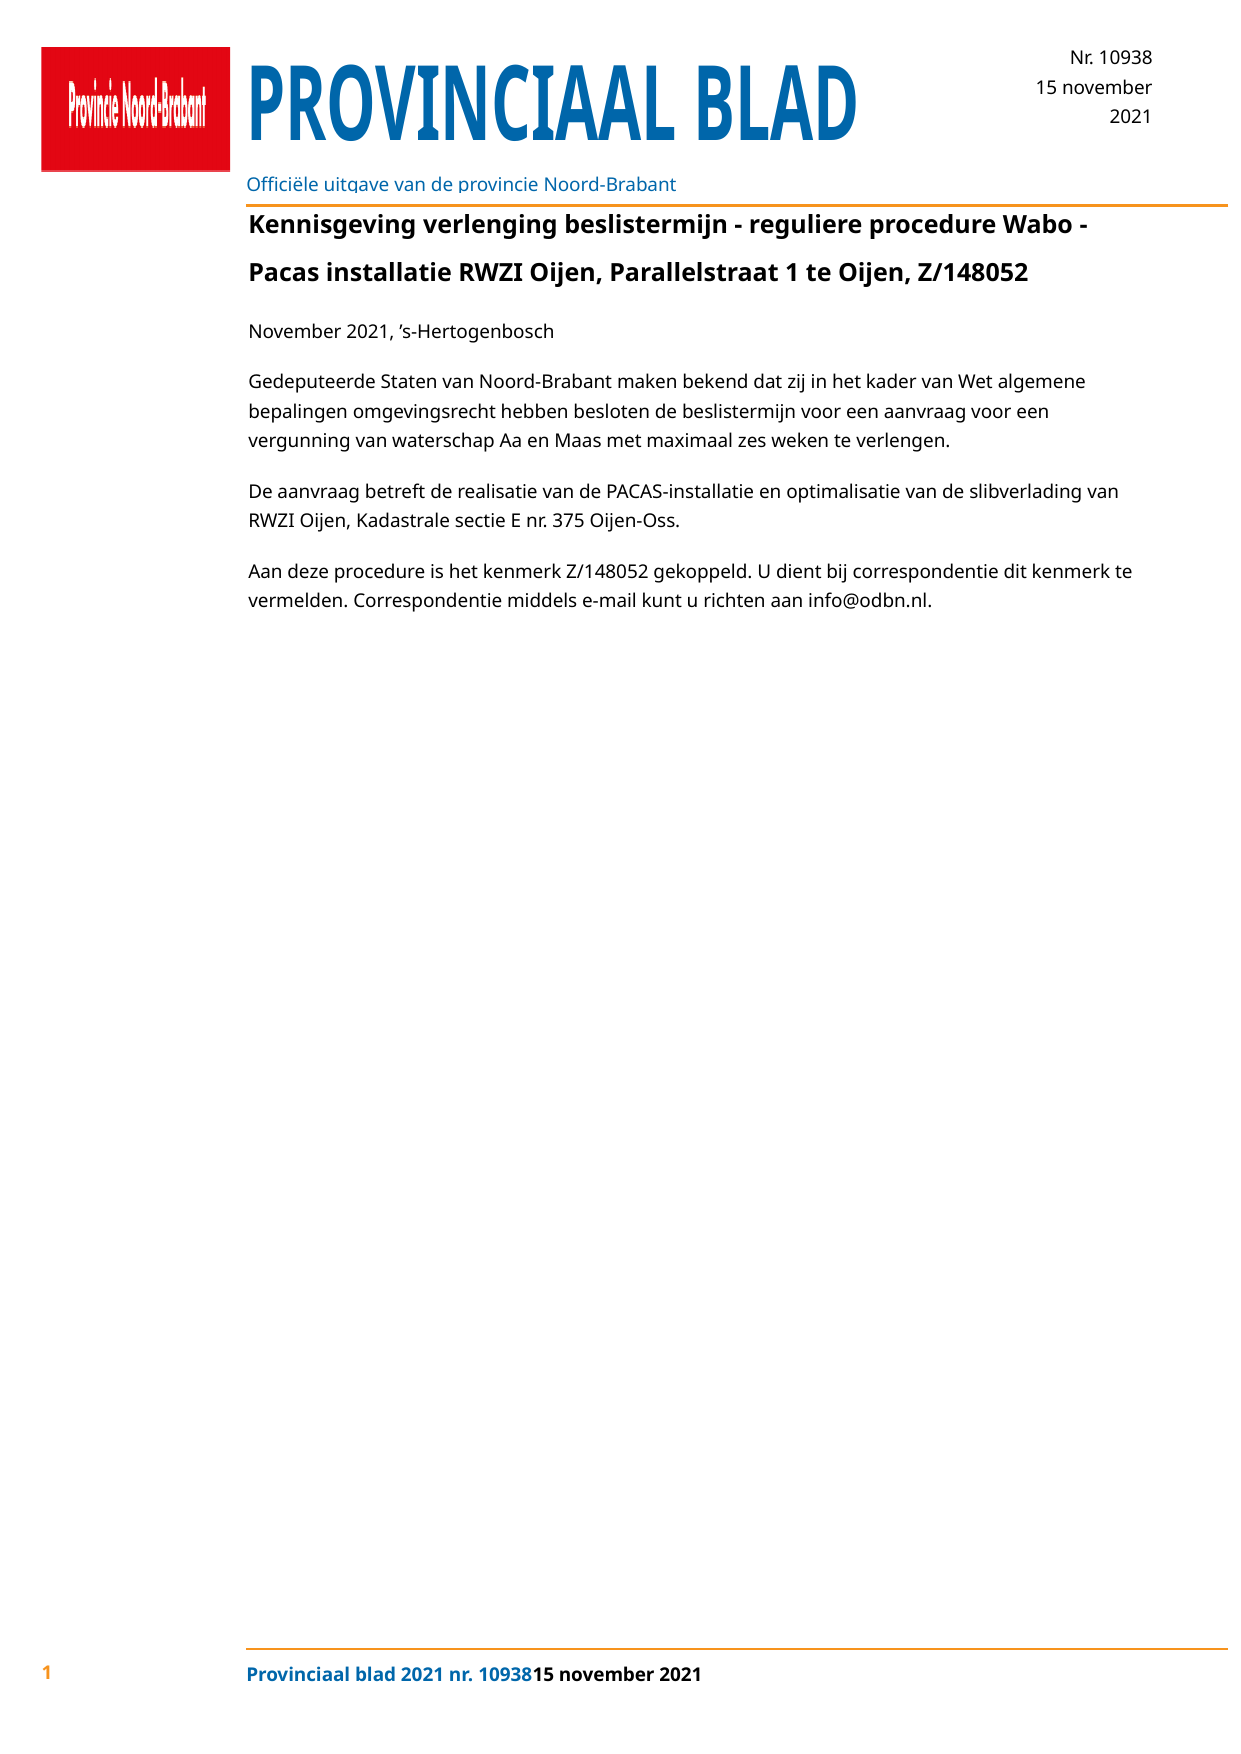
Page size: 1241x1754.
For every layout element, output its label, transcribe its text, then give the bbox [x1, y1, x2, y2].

text Kennisgeving verlenging beslistermijn - reguliere procedure Wabo - Pacas installatie RWZI Oijen, Parallelstraat 1 te Oijen, Z/148052 [248, 207, 1152, 288]
picture [41, 47, 231, 172]
text De aanvraag betreft de realisatie van de PACAS-installatie en optimalisatie van de slibverlading van RWZI Oijen, Kadastrale sectie E nr. 375 Oijen-Oss. [248, 478, 1152, 533]
text November 2021, ’s-Hertogenbosch [248, 318, 1152, 344]
text Aan deze procedure is het kenmerk Z/148052 gekoppeld. U dient bij correspondentie dit kenmerk te vermelden. Correspondentie middels e-mail kunt u richten aan info@odbn.nl. [248, 558, 1152, 613]
text Gedeputeerde Staten van Noord-Brabant maken bekend dat zij in het kader van Wet algemene bepalingen omgevingsrecht hebben besloten de beslistermijn voor een aanvraag voor een vergunning van waterschap Aa en Maas met maximaal zes weken te verlengen. [248, 368, 1152, 453]
